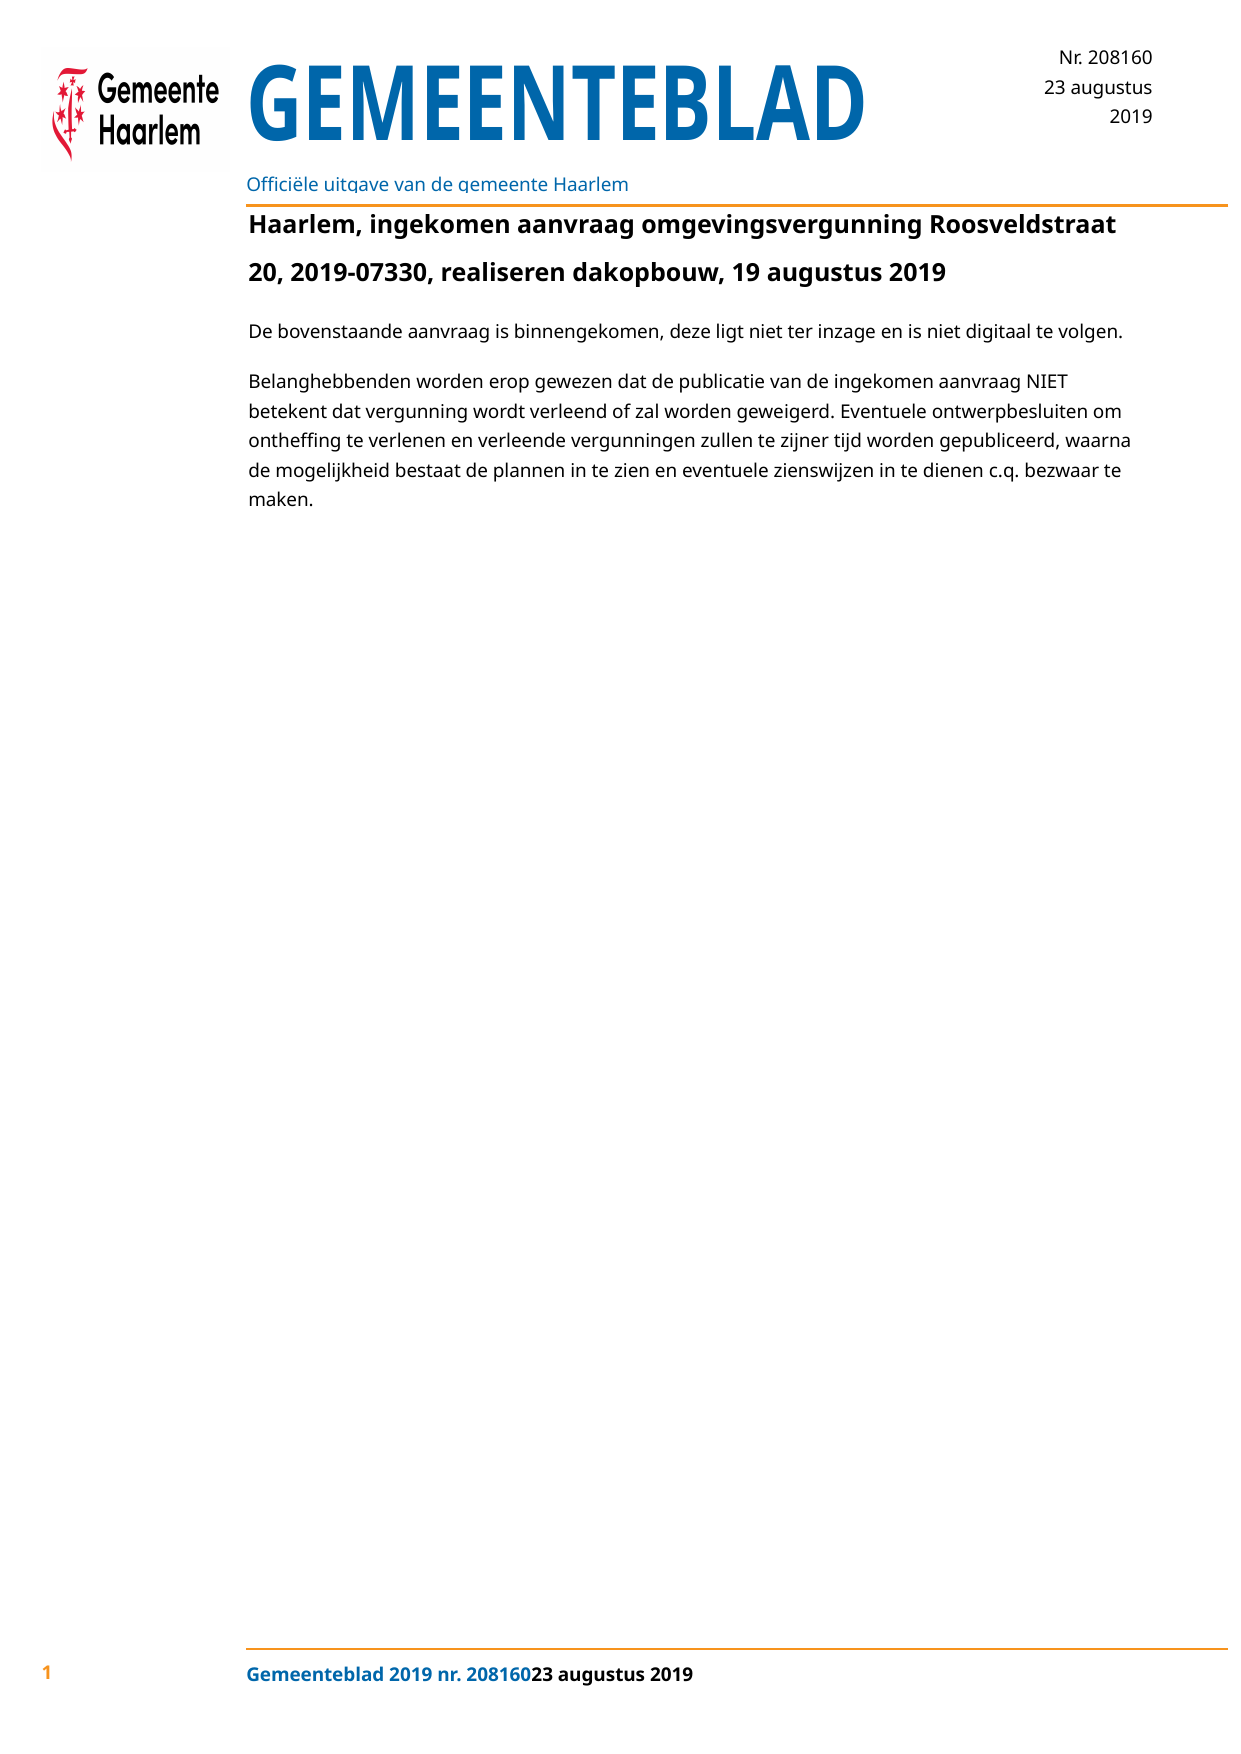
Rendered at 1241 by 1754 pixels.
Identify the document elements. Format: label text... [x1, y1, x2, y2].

text Belanghebbenden worden erop gewezen dat de publicatie van de ingekomen aanvraag NIET betekent dat vergunning wordt verleend of zal worden geweigerd. Eventuele ontwerpbesluiten om ontheffing te verlenen en verleende vergunningen zullen te zijner tijd worden gepubliceerd, waarna de mogelijkheid bestaat de plannen in te zien en eventuele zienswijzen in te dienen c.q. bezwaar te maken. [248, 368, 1152, 512]
text De bovenstaande aanvraag is binnengekomen, deze ligt niet ter inzage en is niet digitaal te volgen. [248, 318, 1152, 344]
text Haarlem, ingekomen aanvraag omgevingsvergunning Roosveldstraat 20, 2019-07330, realiseren dakopbouw, 19 augustus 2019 [248, 207, 1152, 288]
picture [41, 47, 231, 172]
